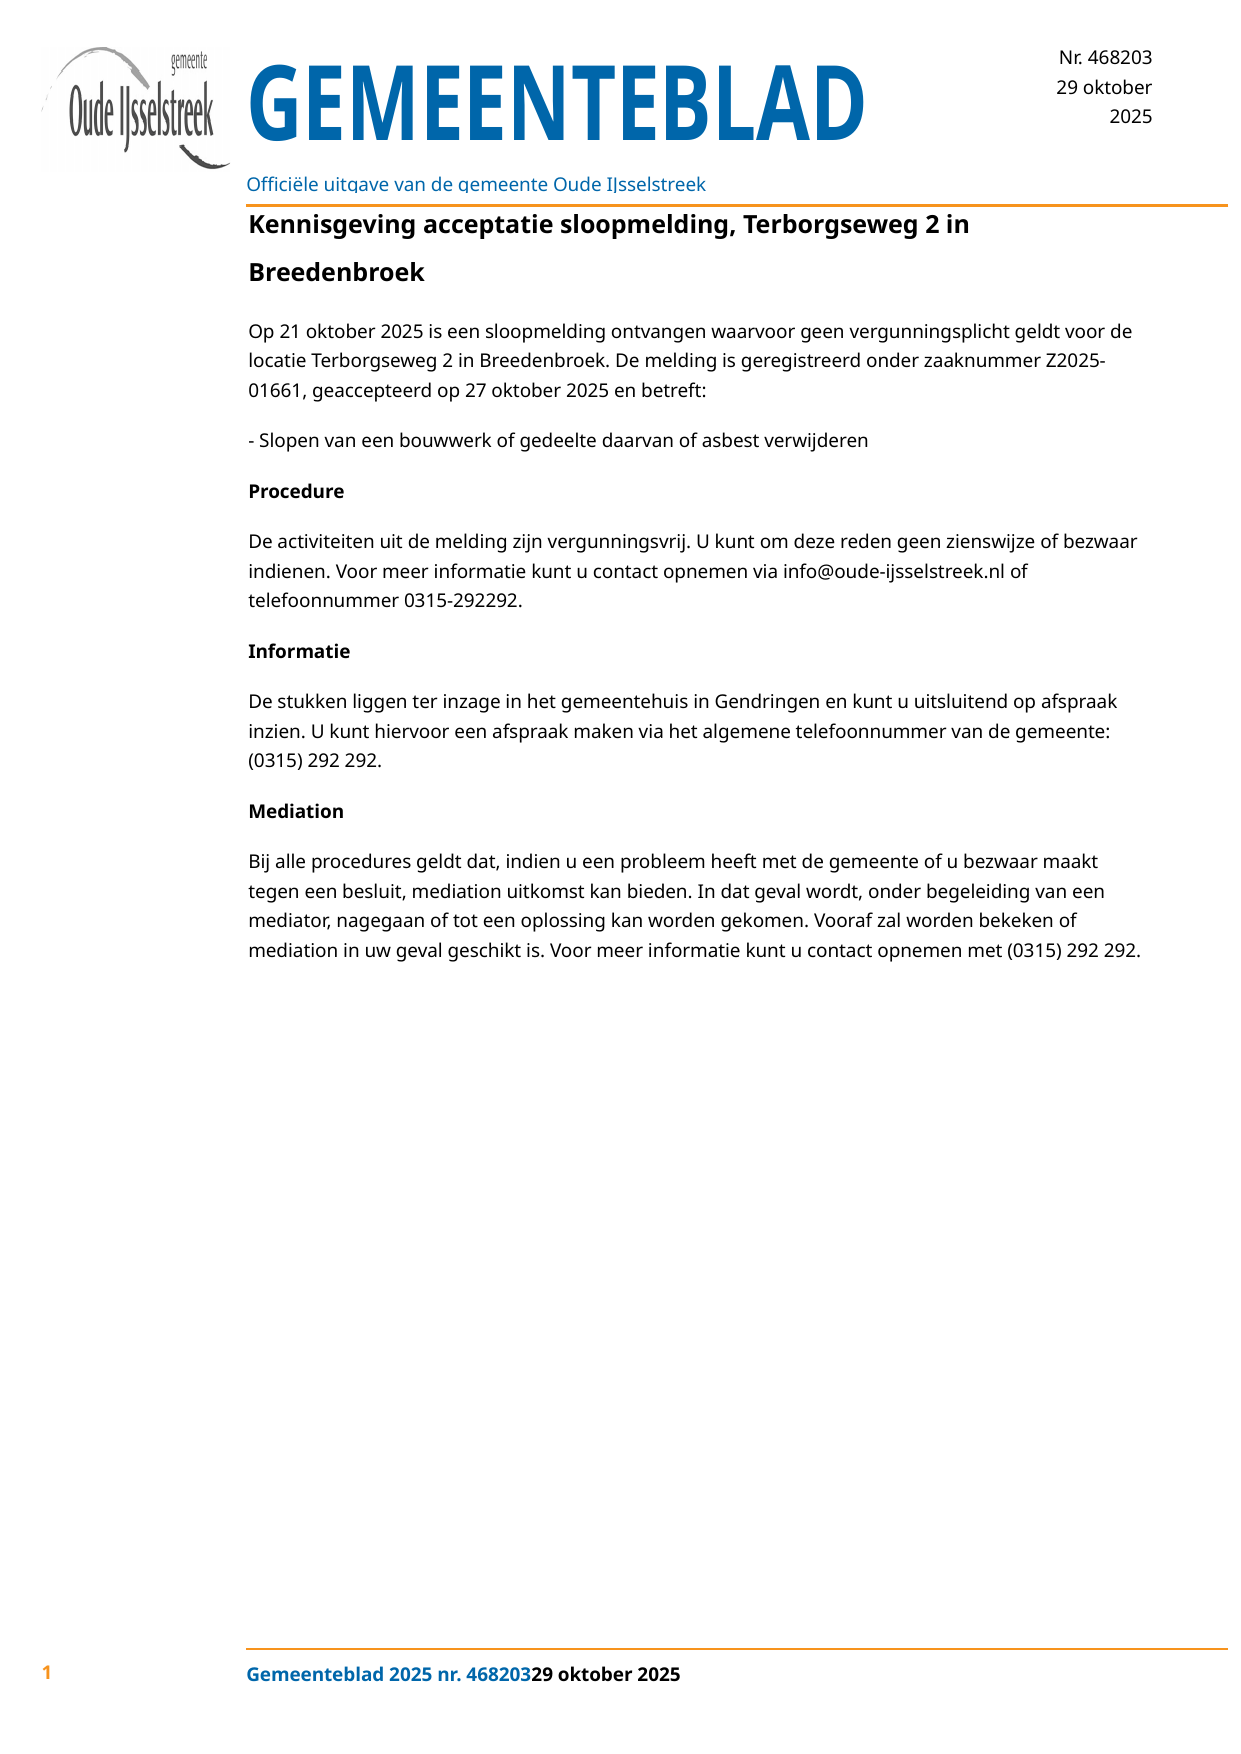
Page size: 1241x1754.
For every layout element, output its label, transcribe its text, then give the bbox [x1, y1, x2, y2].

text De activiteiten uit de melding zijn vergunningsvrij. U kunt om deze reden geen zienswijze of bezwaar indienen. Voor meer informatie kunt u contact opnemen via info@oude-ijsselstreek.nl of telefoonnummer 0315-292292. [248, 528, 1152, 613]
text Kennisgeving acceptatie sloopmelding, Terborgseweg 2 in Breedenbroek [248, 207, 1152, 288]
text Bij alle procedures geldt dat, indien u een probleem heeft met de gemeente of u bezwaar maakt tegen een besluit, mediation uitkomst kan bieden. In dat geval wordt, onder begeleiding van een mediator, nagegaan of tot een oplossing kan worden gekomen. Vooraf zal worden bekeken of mediation in uw geval geschikt is. Voor meer informatie kunt u contact opnemen met (0315) 292 292. [248, 848, 1152, 963]
text - Slopen van een bouwwerk of gedeelte daarvan of asbest verwijderen [248, 427, 1152, 453]
text Mediation [248, 798, 1152, 824]
text De stukken liggen ter inzage in het gemeentehuis in Gendringen en kunt u uitsluitend op afspraak inzien. U kunt hiervoor een afspraak maken via het algemene telefoonnummer van de gemeente: (0315) 292 292. [248, 688, 1152, 773]
text Procedure [248, 478, 1152, 504]
text Informatie [248, 638, 1152, 664]
picture [41, 47, 231, 172]
text Op 21 oktober 2025 is een sloopmelding ontvangen waarvoor geen vergunningsplicht geldt voor de locatie Terborgseweg 2 in Breedenbroek. De melding is geregistreerd onder zaaknummer Z2025-01661, geaccepteerd op 27 oktober 2025 en betreft: [248, 318, 1152, 403]
